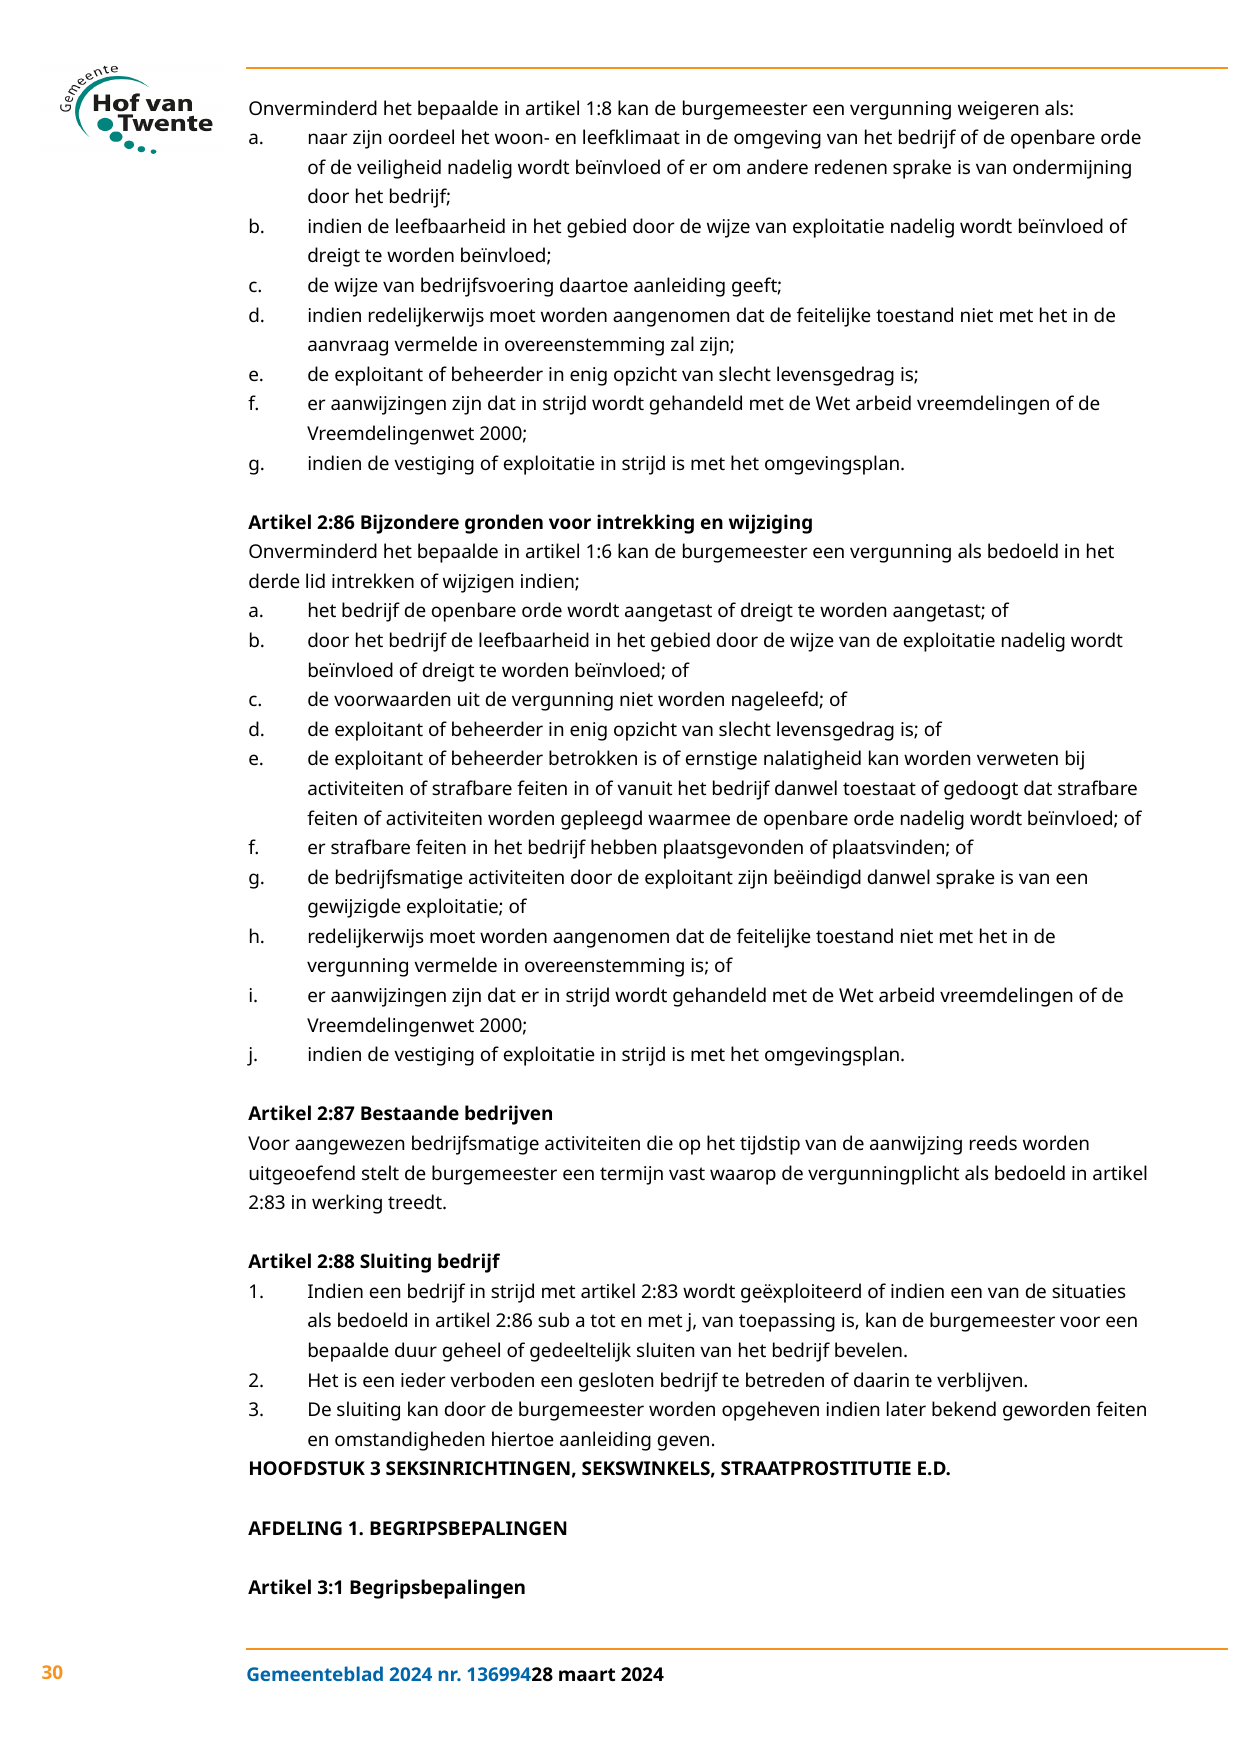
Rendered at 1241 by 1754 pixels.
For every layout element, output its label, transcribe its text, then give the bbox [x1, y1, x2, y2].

list indien de vestiging of exploitatie in strijd is met het omgevingsplan. [248, 1041, 1152, 1067]
text Artikel 2:86 Bijzondere gronden voor intrekking en wijziging [248, 509, 1152, 535]
list er aanwijzingen zijn dat er in strijd wordt gehandeld met de Wet arbeid vreemdelingen of de Vreemdelingenwet 2000; [248, 982, 1152, 1038]
list er aanwijzingen zijn dat in strijd wordt gehandeld met de Wet arbeid vreemdelingen of de Vreemdelingenwet 2000; [248, 391, 1152, 446]
list Het is een ieder verboden een gesloten bedrijf te betreden of daarin te verblijven. [248, 1367, 1152, 1393]
text Artikel 3:1 Begripsbepalingen [248, 1574, 1152, 1600]
list de exploitant of beheerder in enig opzicht van slecht levensgedrag is; of [248, 716, 1152, 742]
list indien de leefbaarheid in het gebied door de wijze van exploitatie nadelig wordt beïnvloed of dreigt te worden beïnvloed; [248, 213, 1152, 268]
list indien redelijkerwijs moet worden aangenomen dat de feitelijke toestand niet met het in de aanvraag vermelde in overeenstemming zal zijn; [248, 302, 1152, 357]
list indien de vestiging of exploitatie in strijd is met het omgevingsplan. [248, 450, 1152, 476]
picture [41, 47, 231, 172]
list het bedrijf de openbare orde wordt aangetast of dreigt te worden aangetast; of [248, 598, 1152, 623]
text Artikel 2:87 Bestaande bedrijven [248, 1101, 1152, 1126]
text Onverminderd het bepaalde in artikel 1:6 kan de burgemeester een vergunning als bedoeld in het derde lid intrekken of wijzigen indien; [248, 538, 1152, 594]
list er strafbare feiten in het bedrijf hebben plaatsgevonden of plaatsvinden; of [248, 834, 1152, 860]
list de bedrijfsmatige activiteiten door de exploitant zijn beëindigd danwel sprake is van een gewijzigde exploitatie; of [248, 864, 1152, 919]
text Artikel 2:88 Sluiting bedrijf [248, 1248, 1152, 1274]
text HOOFDSTUK 3 SEKSINRICHTINGEN, SEKSWINKELS, STRAATPROSTITUTIE E.D. [248, 1456, 1152, 1481]
text Onverminderd het bepaalde in artikel 1:8 kan de burgemeester een vergunning weigeren als: [248, 95, 1152, 121]
text Voor aangewezen bedrijfsmatige activiteiten die op het tijdstip van de aanwijzing reeds worden uitgeoefend stelt de burgemeester een termijn vast waarop de vergunningplicht als bedoeld in artikel 2:83 in werking treedt. [248, 1130, 1152, 1215]
list De sluiting kan door de burgemeester worden opgeheven indien later bekend geworden feiten en omstandigheden hiertoe aanleiding geven. [248, 1396, 1152, 1452]
list de exploitant of beheerder betrokken is of ernstige nalatigheid kan worden verweten bij activiteiten of strafbare feiten in of vanuit het bedrijf danwel toestaat of gedoogt dat strafbare feiten of activiteiten worden gepleegd waarmee de openbare orde nadelig wordt beïnvloed; of [248, 746, 1152, 831]
list door het bedrijf de leefbaarheid in het gebied door de wijze van de exploitatie nadelig wordt beïnvloed of dreigt te worden beïnvloed; of [248, 627, 1152, 683]
list redelijkerwijs moet worden aangenomen dat de feitelijke toestand niet met het in de vergunning vermelde in overeenstemming is; of [248, 923, 1152, 978]
list naar zijn oordeel het woon- en leefklimaat in de omgeving van het bedrijf of de openbare orde of de veiligheid nadelig wordt beïnvloed of er om andere redenen sprake is van ondermijning door het bedrijf; [248, 124, 1152, 209]
text AFDELING 1. BEGRIPSBEPALINGEN [248, 1515, 1152, 1541]
list de voorwaarden uit de vergunning niet worden nageleefd; of [248, 686, 1152, 712]
list Indien een bedrijf in strijd met artikel 2:83 wordt geëxploiteerd of indien een van de situaties als bedoeld in artikel 2:86 sub a tot en met j, van toepassing is, kan de burgemeester voor een bepaalde duur geheel of gedeeltelijk sluiten van het bedrijf bevelen. [248, 1278, 1152, 1363]
list de exploitant of beheerder in enig opzicht van slecht levensgedrag is; [248, 361, 1152, 387]
list de wijze van bedrijfsvoering daartoe aanleiding geeft; [248, 272, 1152, 298]
